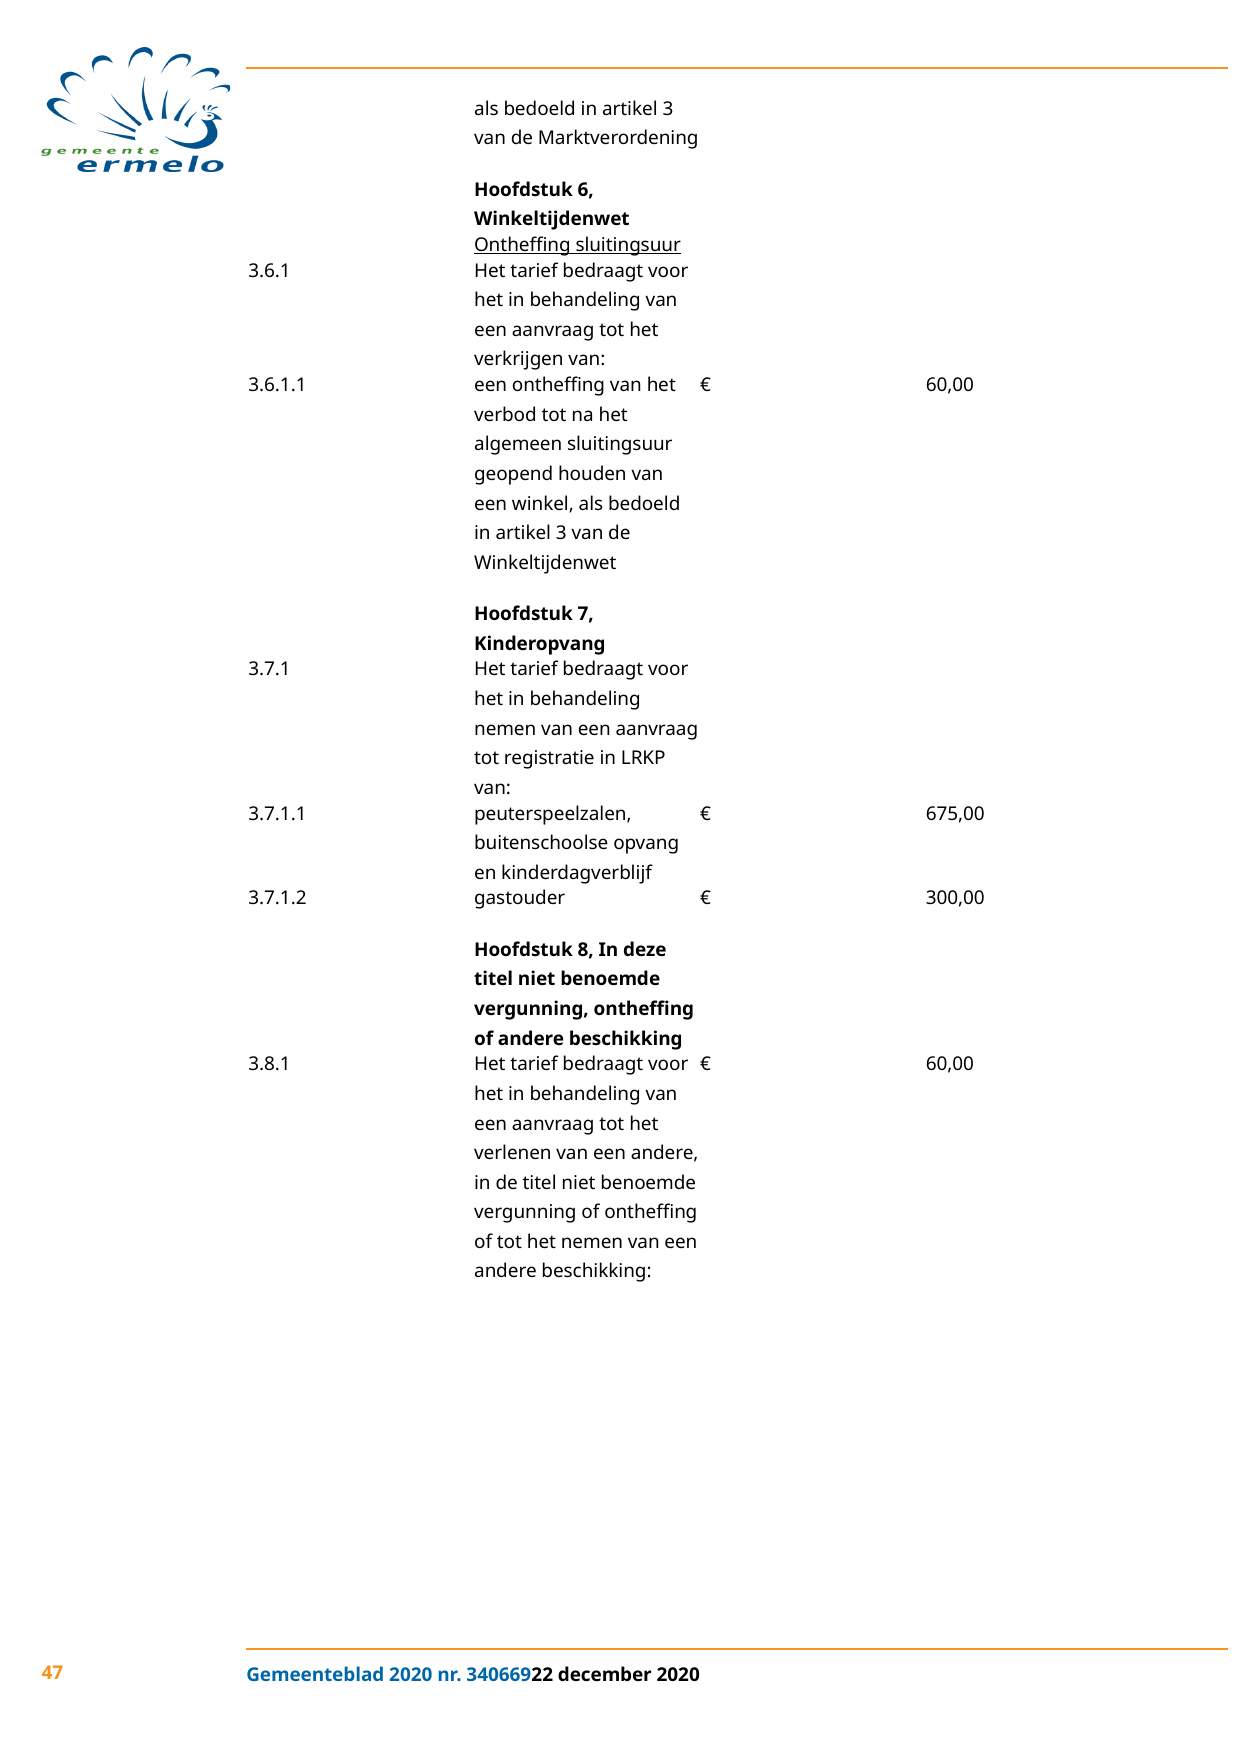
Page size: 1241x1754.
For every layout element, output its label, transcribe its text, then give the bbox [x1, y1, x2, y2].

table_cell [926, 231, 1152, 257]
table_cell 60,00 [926, 371, 1152, 574]
table_cell [926, 600, 1152, 656]
table_cell [248, 575, 474, 600]
table_cell Het tarief bedraagt voor het in behandeling van een aanvraag tot het verlenen van een andere, in de titel niet benoemde vergunning of ontheffing of tot het nemen van een andere beschikking: [474, 1051, 700, 1283]
table_cell Hoofdstuk 6, Winkeltijdenwet [474, 176, 700, 231]
table_cell [474, 910, 700, 936]
table_cell [248, 936, 474, 1051]
table_cell 3.7.1 [248, 656, 474, 800]
table_cell [926, 176, 1152, 231]
table_cell 675,00 [926, 800, 1152, 884]
table_cell [248, 150, 474, 176]
table_cell [248, 231, 474, 257]
table_cell [700, 257, 926, 371]
table_cell 3.6.1 [248, 257, 474, 371]
table_cell [926, 936, 1152, 1051]
table_cell Hoofdstuk 7, Kinderopvang [474, 600, 700, 656]
table_cell [700, 575, 926, 600]
table_cell 60,00 [926, 1051, 1152, 1283]
table_cell [700, 150, 926, 176]
table_cell [700, 231, 926, 257]
table_cell peuterspeelzalen, buitenschoolse opvang en kinderdagverblijf [474, 800, 700, 884]
table_cell als bedoeld in artikel 3 van de Marktverordening [474, 95, 700, 150]
table_cell [700, 600, 926, 656]
table_cell 3.7.1.1 [248, 800, 474, 884]
table_cell [248, 176, 474, 231]
table_cell [926, 575, 1152, 600]
table_cell [700, 936, 926, 1051]
table_cell 3.7.1.2 [248, 885, 474, 910]
table_cell Ontheffing sluitingsuur [474, 231, 700, 257]
table_cell een ontheffing van het verbod tot na het algemeen sluitingsuur geopend houden van een winkel, als bedoeld in artikel 3 van de Winkeltijdenwet [474, 371, 700, 574]
table_cell € [700, 371, 926, 574]
table_cell Het tarief bedraagt voor het in behandeling nemen van een aanvraag tot registratie in LRKP van: [474, 656, 700, 800]
table_cell [926, 910, 1152, 936]
table_cell gastouder [474, 885, 700, 910]
table_cell [700, 95, 926, 150]
table_cell [926, 656, 1152, 800]
table_cell [700, 656, 926, 800]
table_cell € [700, 885, 926, 910]
table_cell Het tarief bedraagt voor het in behandeling van een aanvraag tot het verkrijgen van: [474, 257, 700, 371]
table_cell [248, 95, 474, 150]
table_cell [474, 575, 700, 600]
table_cell [700, 176, 926, 231]
table_cell 3.6.1.1 [248, 371, 474, 574]
table_cell 3.8.1 [248, 1051, 474, 1283]
table_cell [248, 600, 474, 656]
table_cell Hoofdstuk 8, In deze titel niet benoemde vergunning, ontheffing of andere beschikking [474, 936, 700, 1051]
table_cell [248, 910, 474, 936]
table_cell [700, 910, 926, 936]
table_cell [926, 95, 1152, 150]
table_cell 300,00 [926, 885, 1152, 910]
table_cell € [700, 1051, 926, 1283]
table_cell € [700, 800, 926, 884]
table_cell [474, 150, 700, 176]
picture [41, 47, 231, 172]
table_cell [926, 150, 1152, 176]
table_cell [926, 257, 1152, 371]
